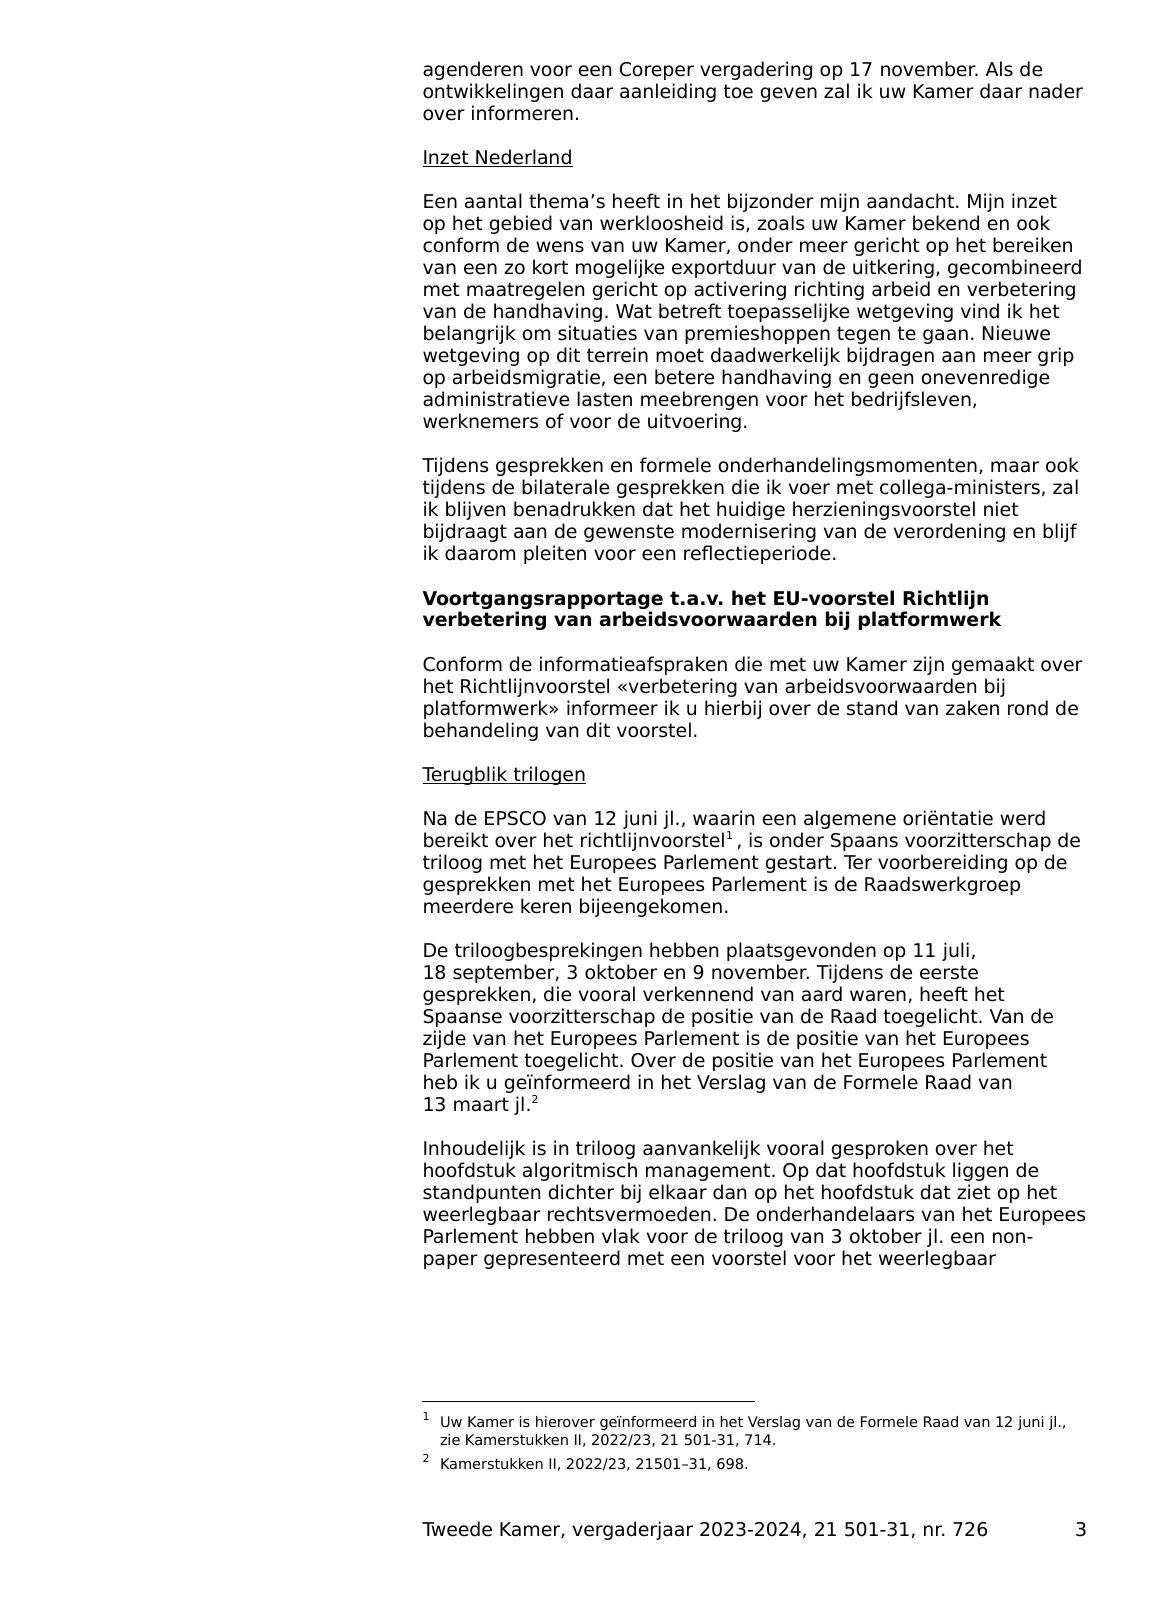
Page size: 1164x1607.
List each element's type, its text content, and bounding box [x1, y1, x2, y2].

text Inhoudelijk is in triloog aanvankelijk vooral gesproken over het hoofdstuk algoritmisch management. Op dat hoofdstuk liggen de standpunten dichter bij elkaar dan op het hoofdstuk dat ziet op het weerlegbaar rechtsvermoeden. De onderhandelaars van het Europees Parlement hebben vlak voor de triloog van 3 oktober jl. een non-paper gepresenteerd met een voorstel voor het weerlegbaar [422, 1138, 1087, 1292]
text Uw Kamer is hierover geïnformeerd in het Verslag van de Formele Raad van 12 juni jl., zie Kamerstukken II, 2022/23, 21 501-31, 714. [422, 1410, 1087, 1449]
text agenderen voor een Coreper vergadering op 17 november. Als de ontwikkelingen daar aanleiding toe geven zal ik uw Kamer daar nader over informeren. [422, 59, 1087, 125]
text De triloogbesprekingen hebben plaatsgevonden op 11 juli, 18 september, 3 oktober en 9 november. Tijdens de eerste gesprekken, die vooral verkennend van aard waren, heeft het Spaanse voorzitterschap de positie van de Raad toegelicht. Van de zijde van het Europees Parlement is de positie van het Europees Parlement toegelicht. Over de positie van het Europees Parlement heb ik u geïnformeerd in het Verslag van de Formele Raad van 13 maart jl. [422, 940, 1087, 1116]
subtitle Terugblik trilogen [422, 764, 1087, 786]
text Een aantal thema’s heeft in het bijzonder mijn aandacht. Mijn inzet op het gebied van werkloosheid is, zoals uw Kamer bekend en ook conform de wens van uw Kamer, onder meer gericht op het bereiken van een zo kort mogelijke exportduur van de uitkering, gecombineerd met maatregelen gericht op activering richting arbeid en verbetering van de handhaving. Wat betreft toepasselijke wetgeving vind ik het belangrijk om situaties van premieshoppen tegen te gaan. Nieuwe wetgeving op dit terrein moet daadwerkelijk bijdragen aan meer grip op arbeidsmigratie, een betere handhaving en geen onevenredige administratieve lasten meebrengen voor het bedrijfsleven, werknemers of voor de uitvoering. [422, 191, 1087, 433]
text Tijdens gesprekken en formele onderhandelingsmomenten, maar ook tijdens de bilaterale gesprekken die ik voer met collega-ministers, zal ik blijven benadrukken dat het huidige herzieningsvoorstel niet bijdraagt aan de gewenste modernisering van de verordening en blijf ik daarom pleiten voor een reflectieperiode. [422, 455, 1087, 565]
text Kamerstukken II, 2022/23, 21501–31, 698. [422, 1452, 1087, 1474]
text Na de EPSCO van 12 juni jl., waarin een algemene oriëntatie werd bereikt over het richtlijnvoorstel, is onder Spaans voorzitterschap de triloog met het Europees Parlement gestart. Ter voorbereiding op de gesprekken met het Europees Parlement is de Raadswerkgroep meerdere keren bijeengekomen. [422, 808, 1087, 918]
text Conform de informatieafspraken die met uw Kamer zijn gemaakt over het Richtlijnvoorstel «verbetering van arbeidsvoorwaarden bij platformwerk» informeer ik u hierbij over de stand van zaken rond de behandeling van dit voorstel. [422, 653, 1087, 741]
subtitle Inzet Nederland [422, 147, 1087, 169]
subtitle Voortgangsrapportage t.a.v. het EU-voorstel Richtlijn verbetering van arbeidsvoorwaarden bij platformwerk [422, 587, 1087, 631]
